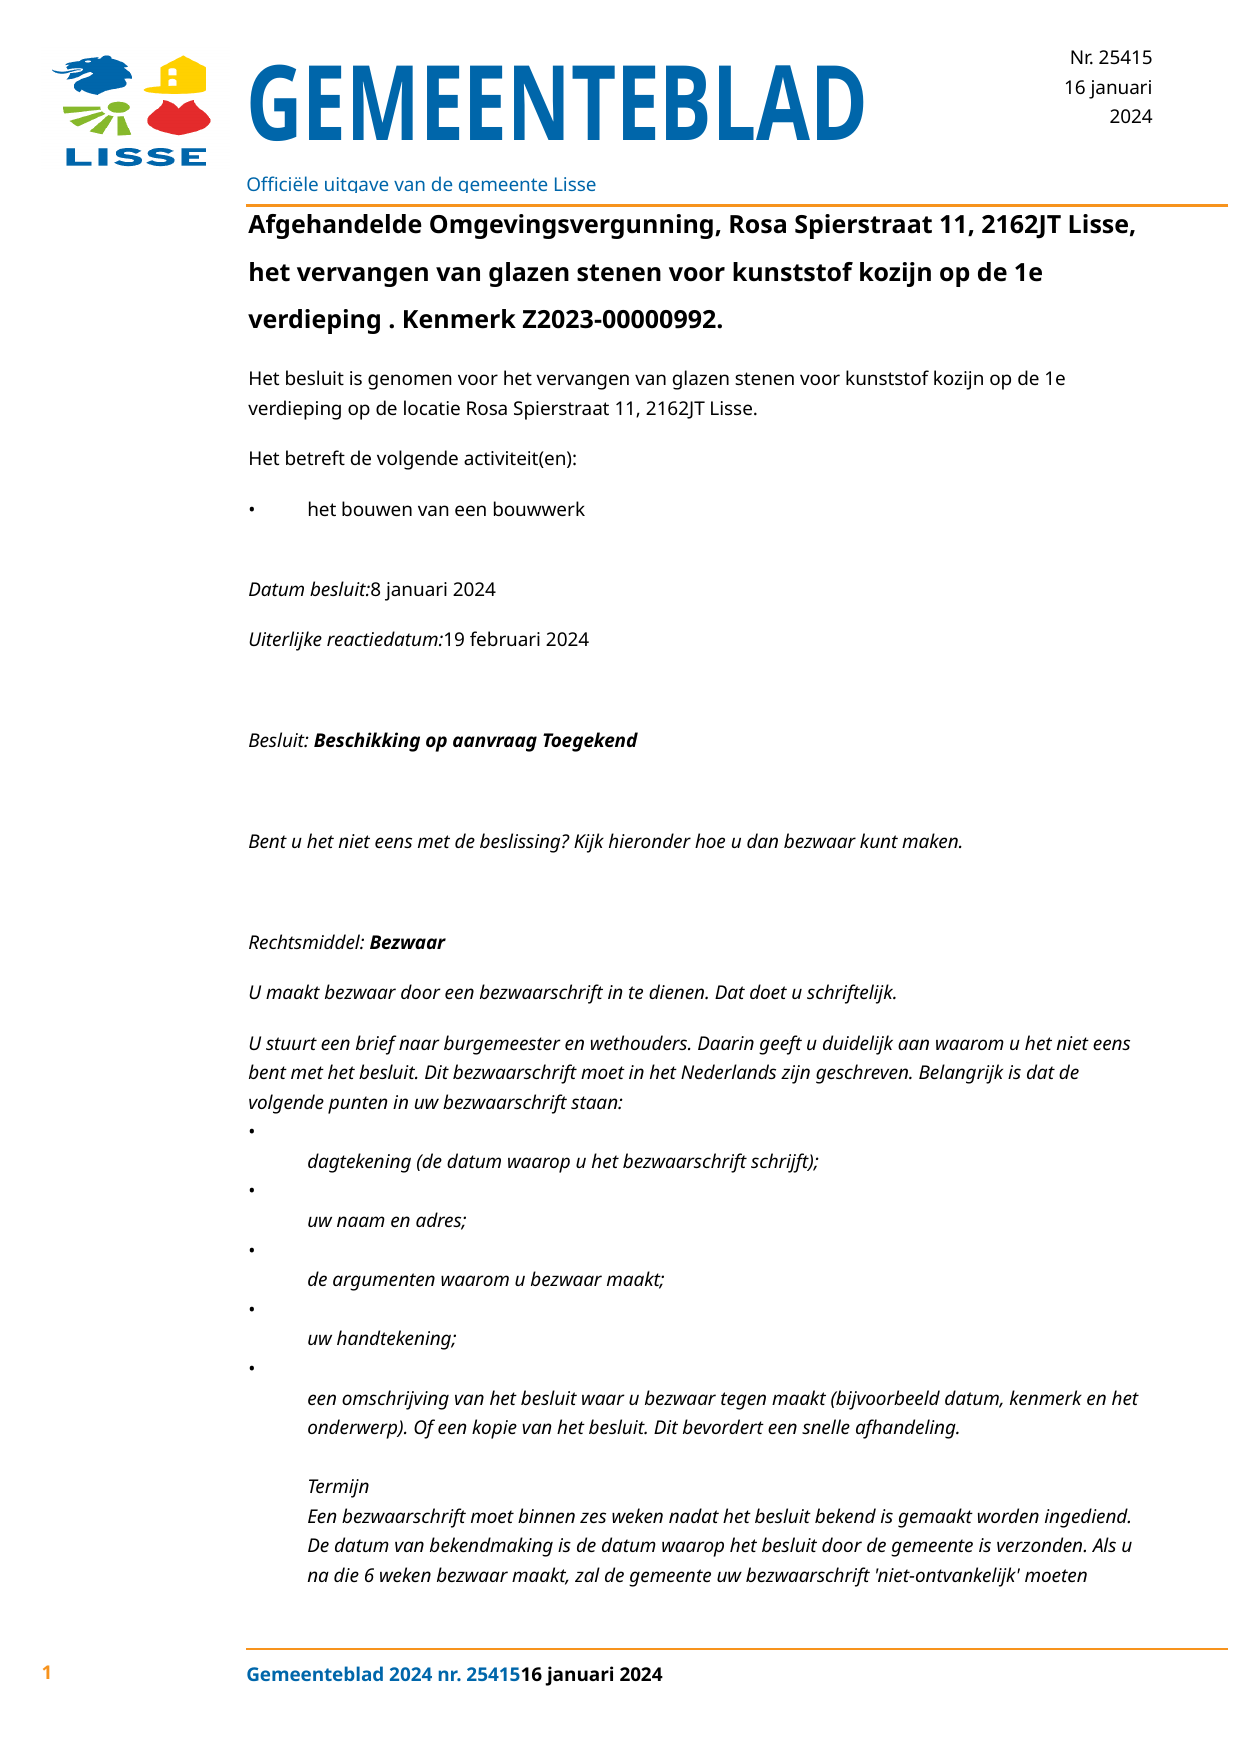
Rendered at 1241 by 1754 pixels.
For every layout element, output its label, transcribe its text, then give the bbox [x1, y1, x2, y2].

list uw naam en adres; [248, 1207, 1152, 1233]
list de argumenten waarom u bezwaar maakt; [248, 1266, 1152, 1292]
list Termijn [248, 1473, 1152, 1499]
list dagtekening (de datum waarop u het bezwaarschrift schrijft); [248, 1148, 1152, 1174]
list het bouwen van een bouwwerk [248, 496, 1152, 522]
picture [41, 47, 231, 172]
list Een bezwaarschrift moet binnen zes weken nadat het besluit bekend is gemaakt worden ingediend. De datum van bekendmaking is de datum waarop het besluit door de gemeente is verzonden. Als u na die 6 weken bezwaar maakt, zal de gemeente uw bezwaarschrift 'niet-ontvankelijk' moeten [248, 1503, 1152, 1588]
text Datum besluit:8 januari 2024 [248, 576, 1152, 602]
text Afgehandelde Omgevingsvergunning, Rosa Spierstraat 11, 2162JT Lisse, het vervangen van glazen stenen voor kunststof kozijn op de 1e verdieping . Kenmerk Z2023-00000992. [248, 207, 1152, 336]
list een omschrijving van het besluit waar u bezwaar tegen maakt (bijvoorbeeld datum, kenmerk en het onderwerp). Of een kopie van het besluit. Dit bevordert een snelle afhandeling. [248, 1385, 1152, 1440]
list uw handtekening; [248, 1326, 1152, 1351]
text Uiterlijke reactiedatum:19 februari 2024 [248, 626, 1152, 652]
text U stuurt een brief naar burgemeester en wethouders. Daarin geeft u duidelijk aan waarom u het niet eens bent met het besluit. Dit bezwaarschrift moet in het Nederlands zijn geschreven. Belangrijk is dat de volgende punten in uw bezwaarschrift staan: [248, 1030, 1152, 1114]
text Het besluit is genomen voor het vervangen van glazen stenen voor kunststof kozijn op de 1e verdieping op de locatie Rosa Spierstraat 11, 2162JT Lisse. [248, 366, 1152, 421]
text Besluit: Beschikking op aanvraag Toegekend [248, 727, 1152, 753]
text Rechtsmiddel: Bezwaar [248, 929, 1152, 954]
text Bent u het niet eens met de beslissing? Kijk hieronder hoe u dan bezwaar kunt maken. [248, 828, 1152, 854]
text U maakt bezwaar door een bezwaarschrift in te dienen. Dat doet u schriftelijk. [248, 979, 1152, 1005]
text Het betreft de volgende activiteit(en): [248, 446, 1152, 471]
